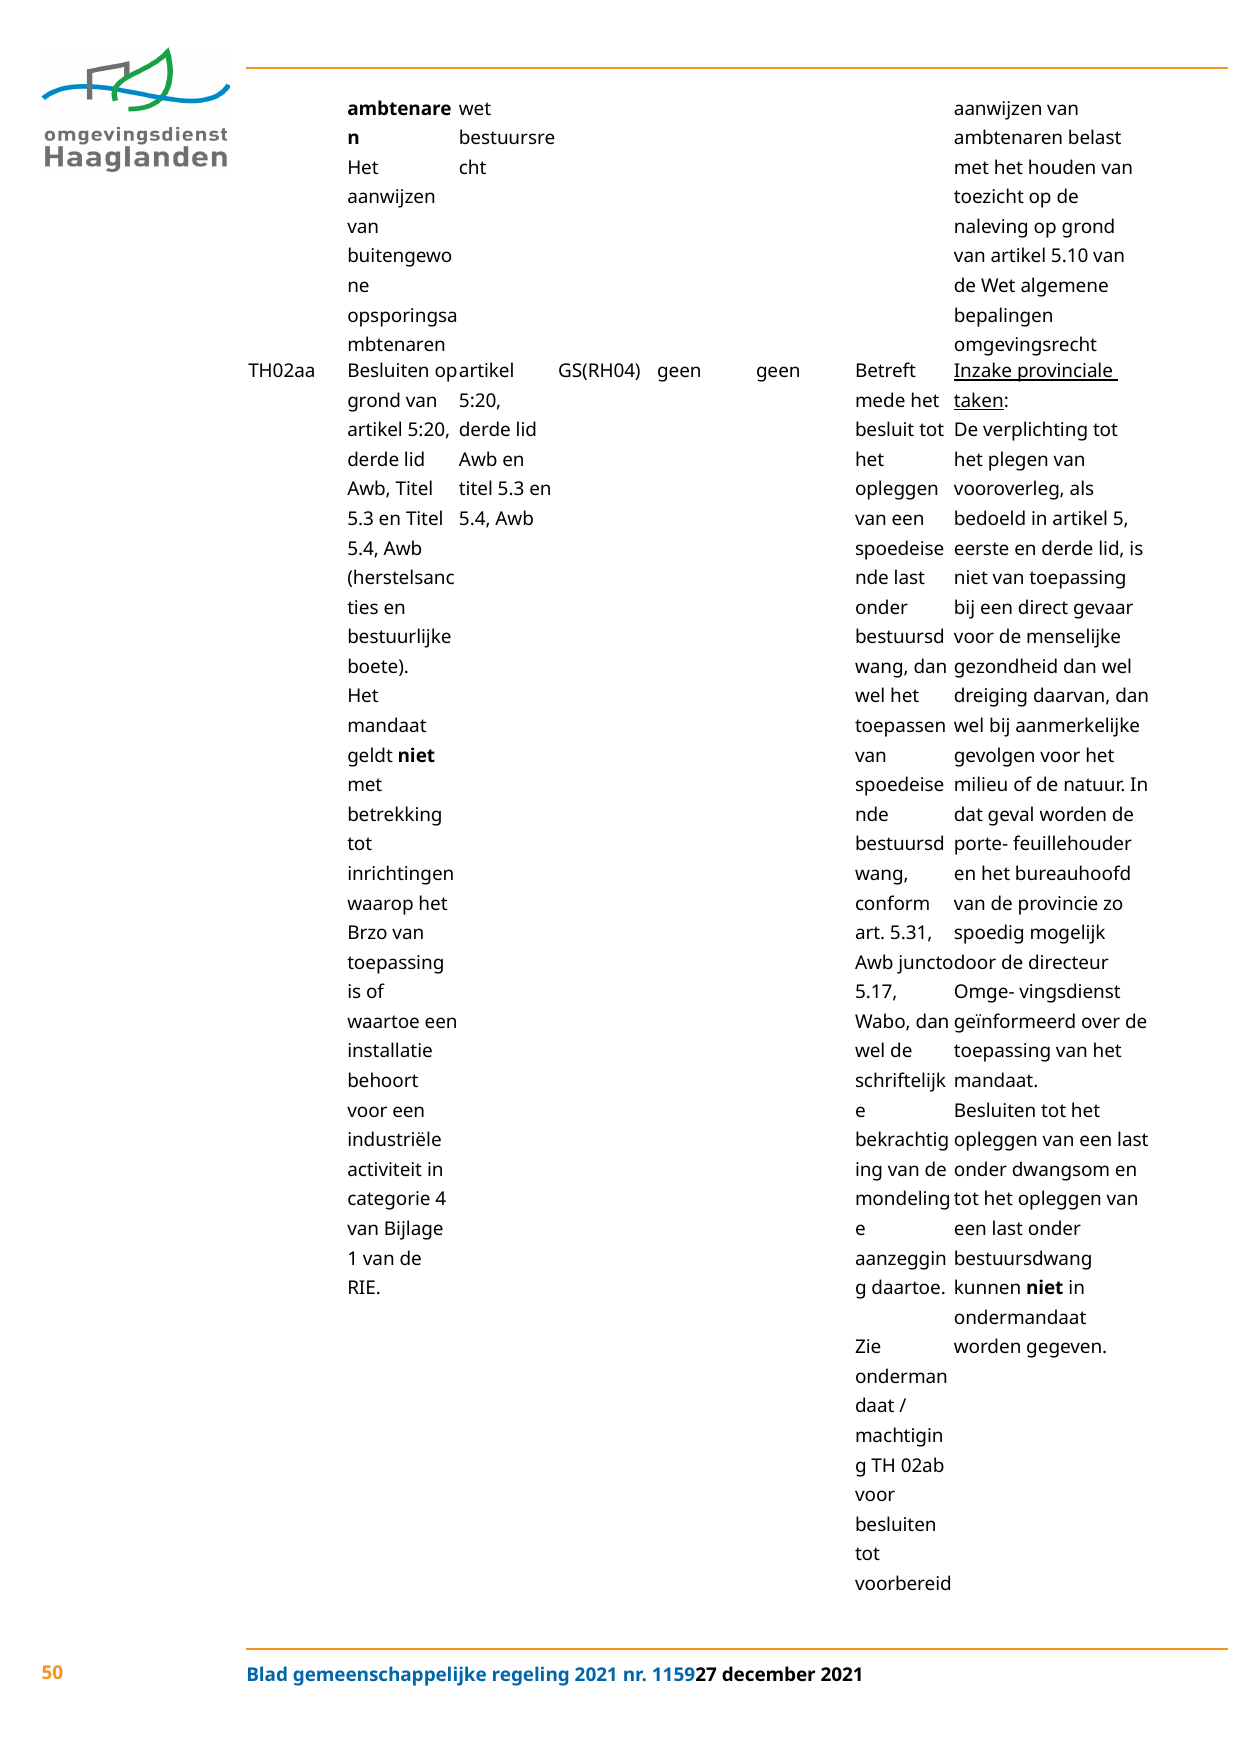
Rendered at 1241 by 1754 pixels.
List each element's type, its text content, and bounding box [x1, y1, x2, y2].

table_cell aanwijzen van ambtenaren belast met het houden van toezicht op de naleving op grond van artikel 5.10 van de Wet algemene bepalingen omgevingsrecht [954, 95, 1152, 357]
table_cell wet bestuursrecht [459, 95, 558, 357]
table_cell Betreft mede het besluit tot het opleggen van een spoedeisende last onder bestuursdwang, dan wel het toepassen van spoedeisende bestuursdwang, conform art. 5.31, Awb juncto 5.17, Wabo, dan wel de schriftelijke bekrachtiging van de mondelinge aanzegging daartoe. Zie ondermandaat / machtiging TH 02ab voor besluiten tot voorbereid [855, 357, 954, 1596]
table_cell [756, 95, 855, 357]
table_cell [248, 95, 347, 357]
table_cell Inzake provinciale taken: De verplichting tot het plegen van vooroverleg, als bedoeld in artikel 5, eerste en derde lid, is niet van toepassing bij een direct gevaar voor de menselijke gezondheid dan wel dreiging daarvan, dan wel bij aanmerkelijke gevolgen voor het milieu of de natuur. In dat geval worden de porte- feuillehouder en het bureauhoofd van de provincie zo spoedig mogelijk door de directeur Omge- vingsdienst geïnformeerd over de toepassing van het mandaat. Besluiten tot het opleggen van een last onder dwangsom en tot het opleggen van een last onder bestuursdwang kunnen niet in ondermandaat worden gegeven. [954, 357, 1152, 1596]
table_cell Besluiten op grond van artikel 5:20, derde lid Awb, Titel 5.3 en Titel 5.4, Awb (herstelsancties en bestuurlijke boete). Het mandaat geldt niet met betrekking tot inrichtingen waarop het Brzo van toepassing is of waartoe een installatie behoort voor een industriële activiteit in categorie 4 van Bijlage 1 van de RIE. [347, 357, 459, 1596]
table_cell GS(RH04) [558, 357, 657, 1596]
table_cell geen [657, 357, 756, 1596]
table_cell [558, 95, 657, 357]
table_cell artikel 5:20, derde lid Awb en titel 5.3 en 5.4, Awb [459, 357, 558, 1596]
table_cell [657, 95, 756, 357]
table_cell TH02aa [248, 357, 347, 1596]
table_cell [855, 95, 954, 357]
table_cell geen [756, 357, 855, 1596]
picture [41, 47, 231, 172]
table_cell ambtenaren Het aanwijzen van buitengewone opsporingsambtenaren [347, 95, 459, 357]
